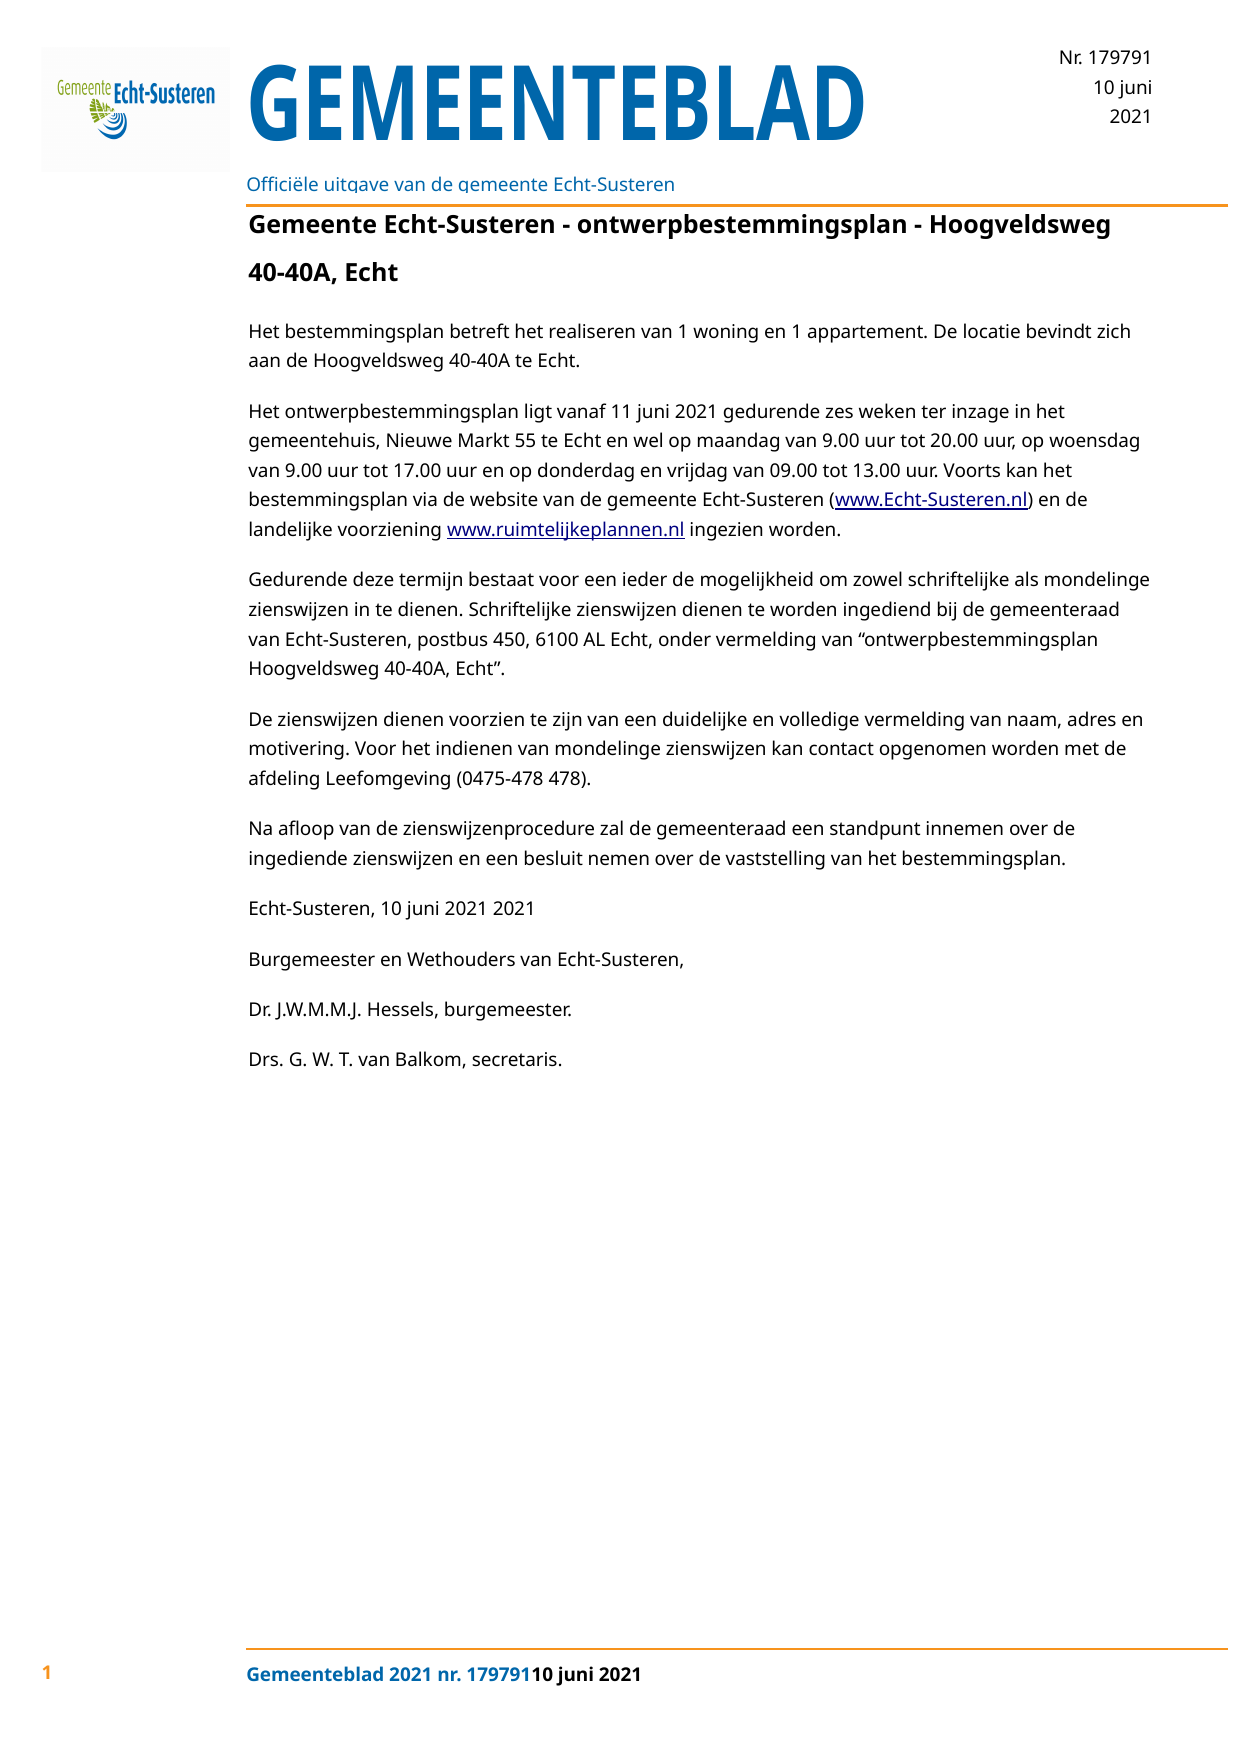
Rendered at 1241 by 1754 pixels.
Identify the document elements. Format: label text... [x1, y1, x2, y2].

text Drs. G. W. T. van Balkom, secretaris. [248, 1047, 1152, 1072]
text Het bestemmingsplan betreft het realiseren van 1 woning en 1 appartement. De locatie bevindt zich aan de Hoogveldsweg 40-40A te Echt. [248, 318, 1152, 373]
text Burgemeester en Wethouders van Echt-Susteren, [248, 946, 1152, 972]
text Dr. J.W.M.M.J. Hessels, burgemeester. [248, 996, 1152, 1022]
text De zienswijzen dienen voorzien te zijn van een duidelijke en volledige vermelding van naam, adres en motivering. Voor het indienen van mondelinge zienswijzen kan contact opgenomen worden met de afdeling Leefomgeving (0475-478 478). [248, 706, 1152, 791]
text Gemeente Echt-Susteren - ontwerpbestemmingsplan - Hoogveldsweg 40-40A, Echt [248, 207, 1152, 288]
text Na afloop van de zienswijzenprocedure zal de gemeenteraad een standpunt innemen over de ingediende zienswijzen en een besluit nemen over de vaststelling van het bestemmingsplan. [248, 815, 1152, 871]
text Gedurende deze termijn bestaat voor een ieder de mogelijkheid om zowel schriftelijke als mondelinge zienswijzen in te dienen. Schriftelijke zienswijzen dienen te worden ingediend bij de gemeenteraad van Echt-Susteren, postbus 450, 6100 AL Echt, onder vermelding van “ontwerpbestemmingsplan Hoogveldsweg 40-40A, Echt”. [248, 567, 1152, 681]
picture [41, 47, 231, 172]
text Het ontwerpbestemmingsplan ligt vanaf 11 juni 2021 gedurende zes weken ter inzage in het gemeentehuis, Nieuwe Markt 55 te Echt en wel op maandag van 9.00 uur tot 20.00 uur, op woensdag van 9.00 uur tot 17.00 uur en op donderdag en vrijdag van 09.00 tot 13.00 uur. Voorts kan het bestemmingsplan via de website van de gemeente Echt-Susteren (www.Echt-Susteren.nl) en de landelijke voorziening www.ruimtelijkeplannen.nl ingezien worden. [248, 398, 1152, 542]
text Echt-Susteren, 10 juni 2021 2021 [248, 895, 1152, 921]
